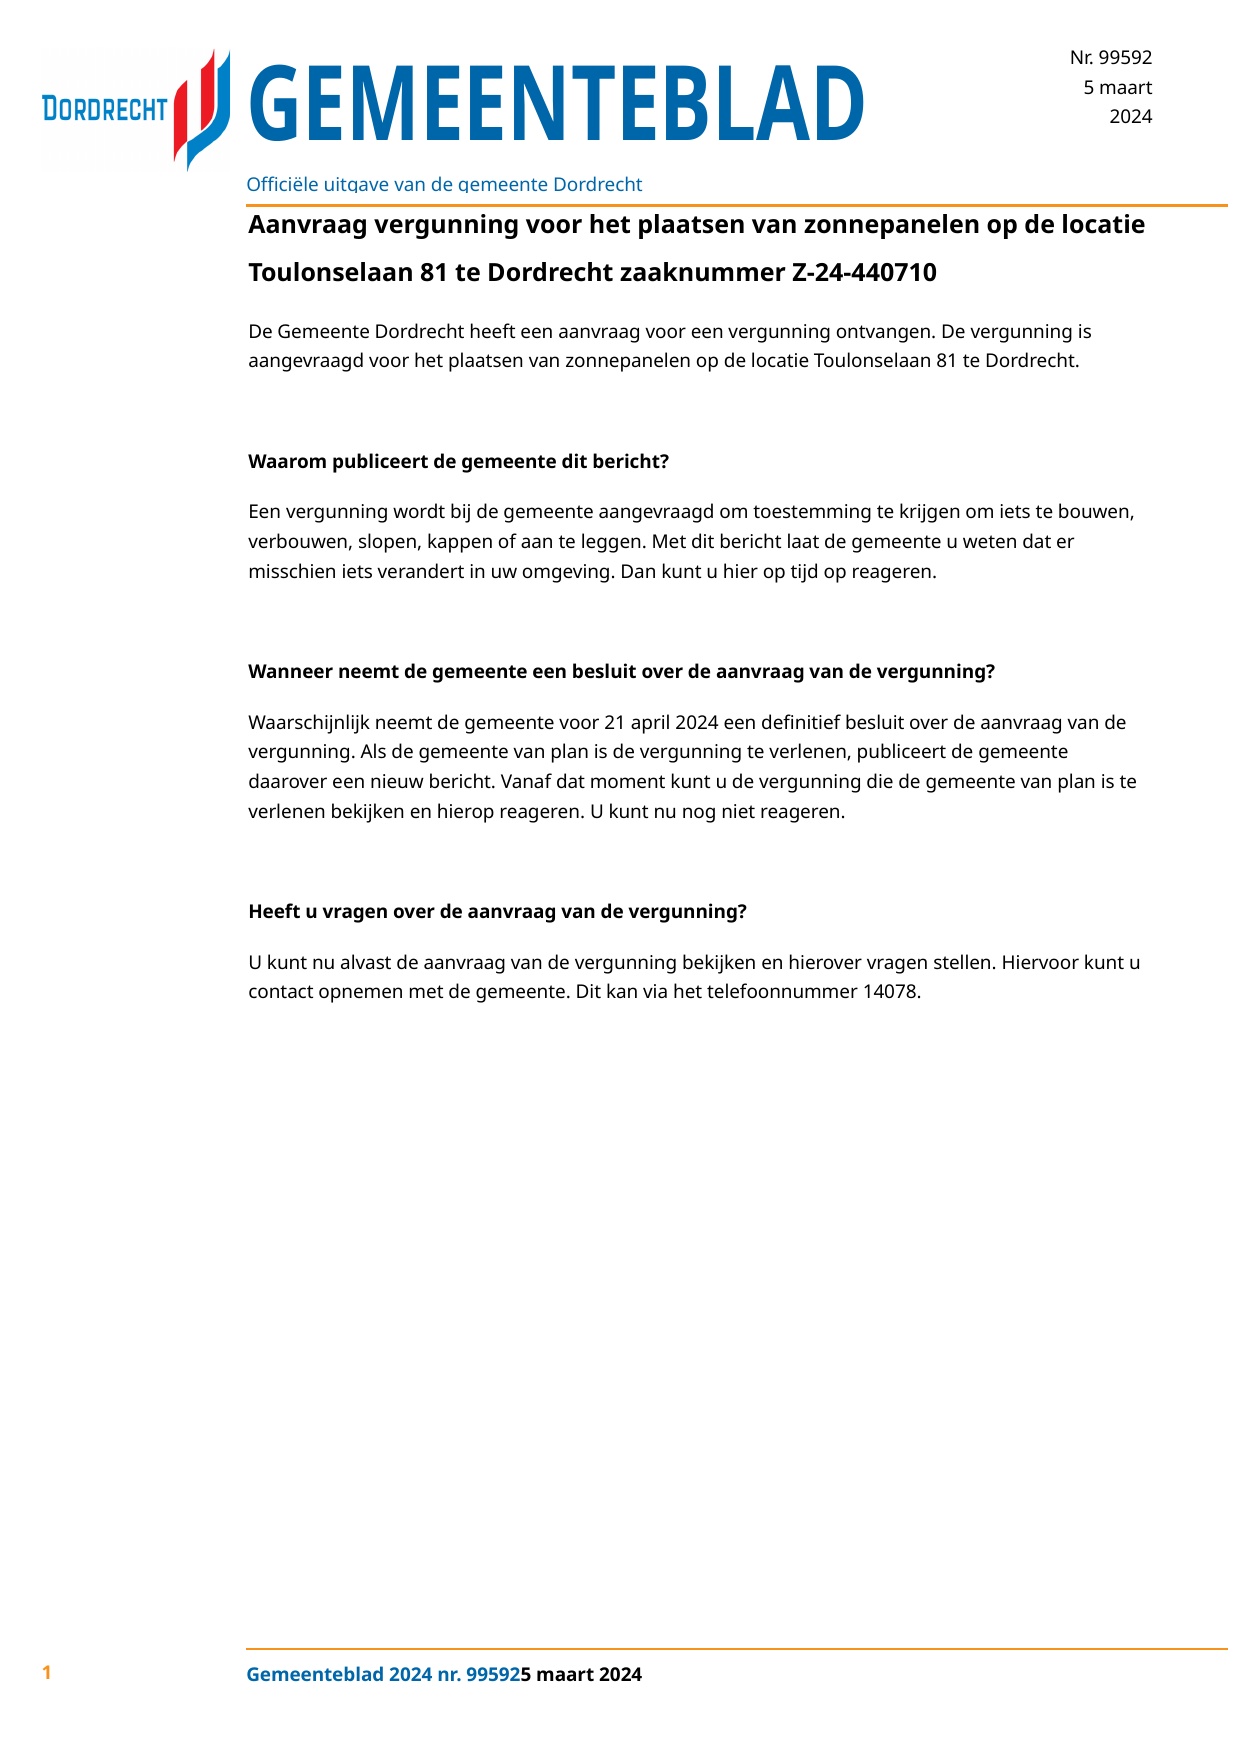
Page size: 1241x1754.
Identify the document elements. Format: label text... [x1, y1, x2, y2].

text Een vergunning wordt bij de gemeente aangevraagd om toestemming te krijgen om iets te bouwen, verbouwen, slopen, kappen of aan te leggen. Met dit bericht laat de gemeente u weten dat er misschien iets verandert in uw omgeving. Dan kunt u hier op tijd op reageren. [248, 499, 1152, 584]
text Waarschijnlijk neemt de gemeente voor 21 april 2024 een definitief besluit over de aanvraag van de vergunning. Als de gemeente van plan is de vergunning te verlenen, publiceert de gemeente daarover een nieuw bericht. Vanaf dat moment kunt u de vergunning die de gemeente van plan is te verlenen bekijken en hierop reageren. U kunt nu nog niet reageren. [248, 709, 1152, 824]
text De Gemeente Dordrecht heeft een aanvraag voor een vergunning ontvangen. De vergunning is aangevraagd voor het plaatsen van zonnepanelen op de locatie Toulonselaan 81 te Dordrecht. [248, 318, 1152, 373]
text U kunt nu alvast de aanvraag van de vergunning bekijken en hierover vragen stellen. Hiervoor kunt u contact opnemen met de gemeente. Dit kan via het telefoonnummer 14078. [248, 949, 1152, 1004]
picture [41, 47, 231, 172]
text Waarom publiceert de gemeente dit bericht? [248, 448, 1152, 474]
text Aanvraag vergunning voor het plaatsen van zonnepanelen op de locatie Toulonselaan 81 te Dordrecht zaaknummer Z-24-440710 [248, 207, 1152, 288]
text Wanneer neemt de gemeente een besluit over de aanvraag van de vergunning? [248, 659, 1152, 684]
text Heeft u vragen over de aanvraag van de vergunning? [248, 899, 1152, 924]
